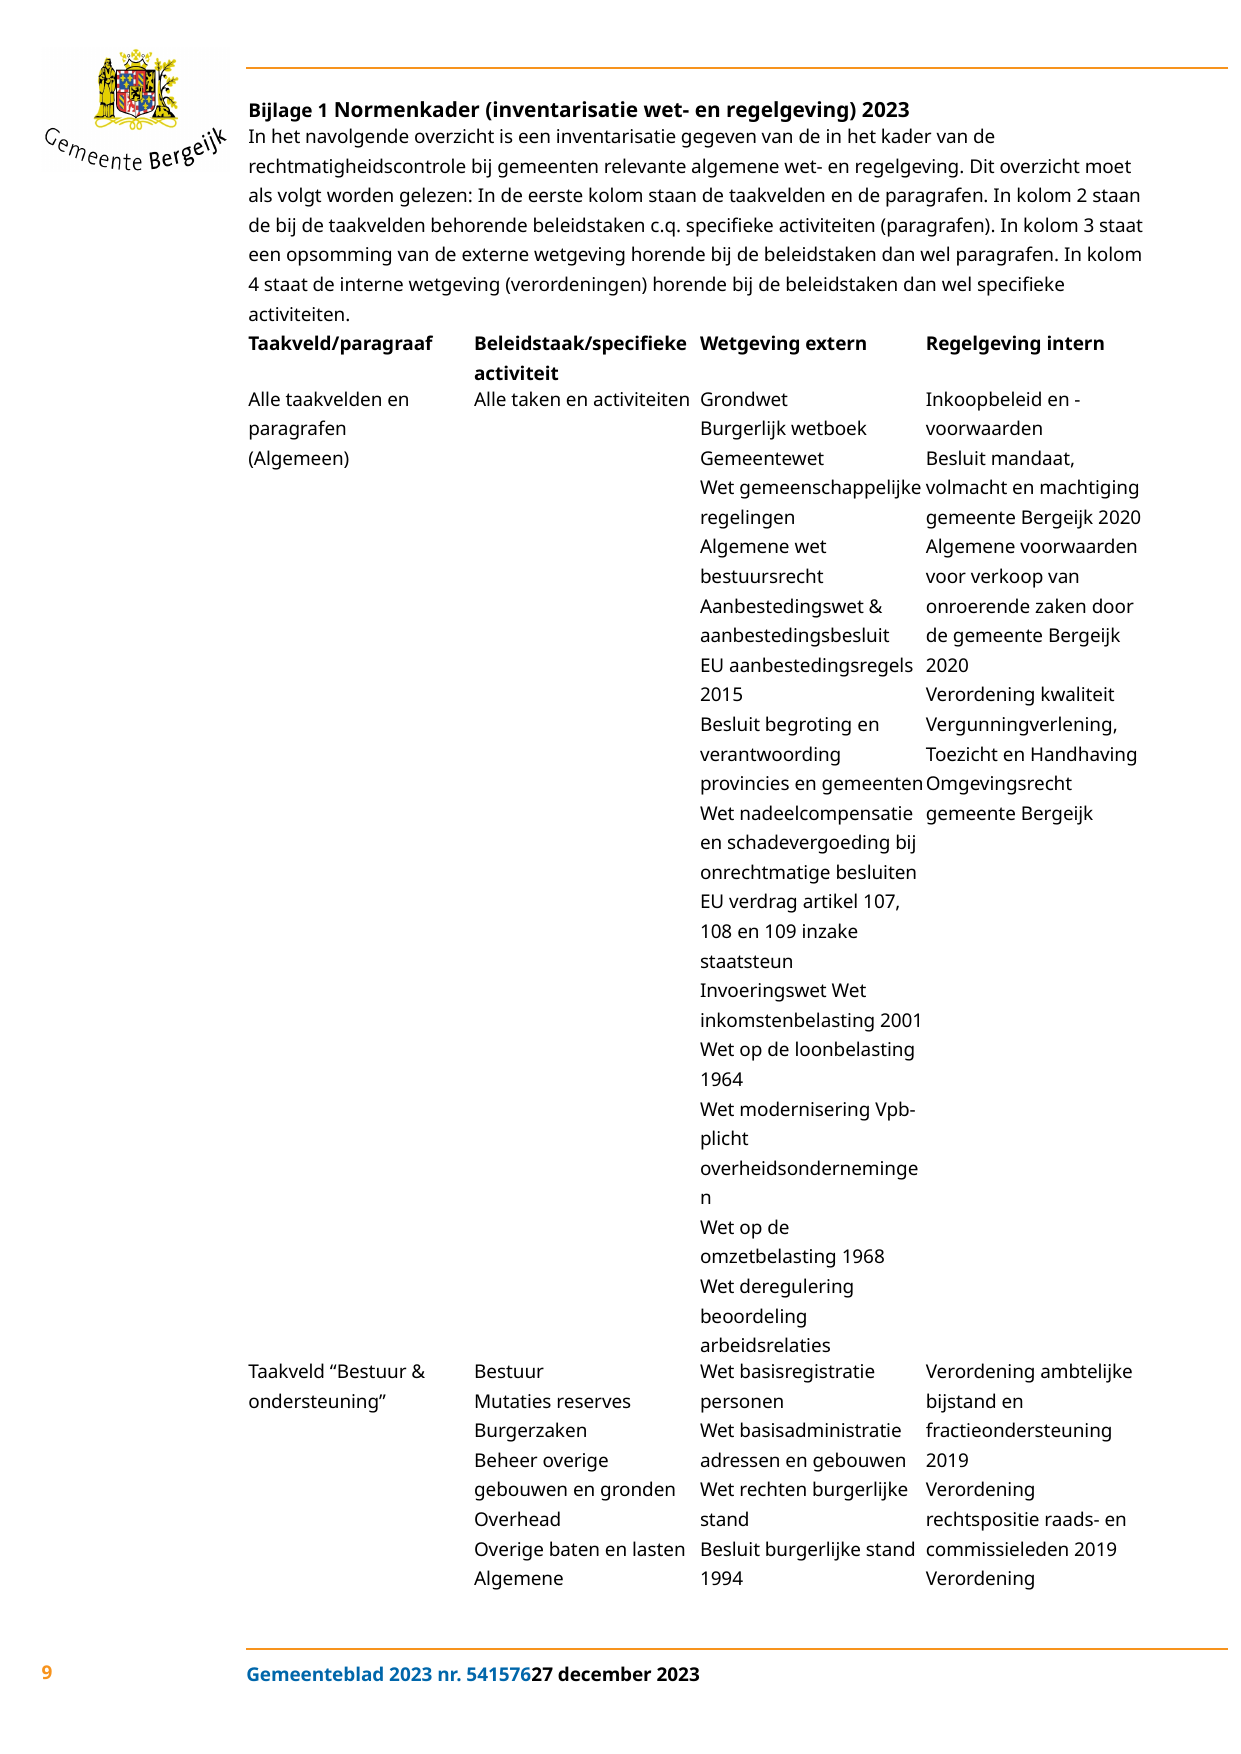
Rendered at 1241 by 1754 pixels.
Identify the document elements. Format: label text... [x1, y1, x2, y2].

picture [41, 47, 231, 172]
table_header Beleidstaak/specifieke activiteit [474, 331, 700, 386]
text In het navolgende overzicht is een inventarisatie gegeven van de in het kader van de rechtmatigheidscontrole bij gemeenten relevante algemene wet- en regelgeving. Dit overzicht moet als volgt worden gelezen: In de eerste kolom staan de taakvelden en de paragrafen. In kolom 2 staan de bij de taakvelden behorende beleidstaken c.q. specifieke activiteiten (paragrafen). In kolom 3 staat een opsomming van de externe wetgeving horende bij de beleidstaken dan wel paragrafen. In kolom 4 staat de interne wetgeving (verordeningen) horende bij de beleidstaken dan wel specifieke activiteiten. [248, 123, 1152, 327]
table_cell Verordening ambtelijke bijstand en fractieondersteuning 2019 Verordening rechtspositie raads- en commissieleden 2019 Verordening [926, 1358, 1152, 1591]
table_cell Wet basisregistratie personen Wet basisadministratie adressen en gebouwen Wet rechten burgerlijke stand Besluit burgerlijke stand 1994 [700, 1358, 926, 1591]
table_header Regelgeving intern [926, 331, 1152, 386]
table_cell Bestuur Mutaties reserves Burgerzaken Beheer overige gebouwen en gronden Overhead Overige baten en lasten Algemene [474, 1358, 700, 1591]
text Bijlage 1 Normenkader (inventarisatie wet- en regelgeving) 2023 [248, 95, 1152, 123]
table_cell Alle taakvelden en paragrafen (Algemeen) [248, 386, 474, 1358]
table_cell Taakveld “Bestuur & ondersteuning” [248, 1358, 474, 1591]
table_cell Grondwet Burgerlijk wetboek Gemeentewet Wet gemeenschappelijke regelingen Algemene wet bestuursrecht Aanbestedingswet & aanbestedingsbesluit EU aanbestedingsregels 2015 Besluit begroting en verantwoording provincies en gemeenten Wet nadeelcompensatie en schadevergoeding bij onrechtmatige besluiten EU verdrag artikel 107, 108 en 109 inzake staatsteun Invoeringswet Wet inkomstenbelasting 2001 Wet op de loonbelasting 1964 Wet modernisering Vpb-plicht overheidsondernemingen Wet op de omzetbelasting 1968 Wet deregulering beoordeling arbeidsrelaties [700, 386, 926, 1358]
table_header Wetgeving extern [700, 331, 926, 386]
table_header Taakveld/paragraaf [248, 331, 474, 386]
table_cell Inkoopbeleid en -voorwaarden Besluit mandaat, volmacht en machtiging gemeente Bergeijk 2020 Algemene voorwaarden voor verkoop van onroerende zaken door de gemeente Bergeijk 2020 Verordening kwaliteit Vergunningverlening, Toezicht en Handhaving Omgevingsrecht gemeente Bergeijk [926, 386, 1152, 1358]
table_cell Alle taken en activiteiten [474, 386, 700, 1358]
